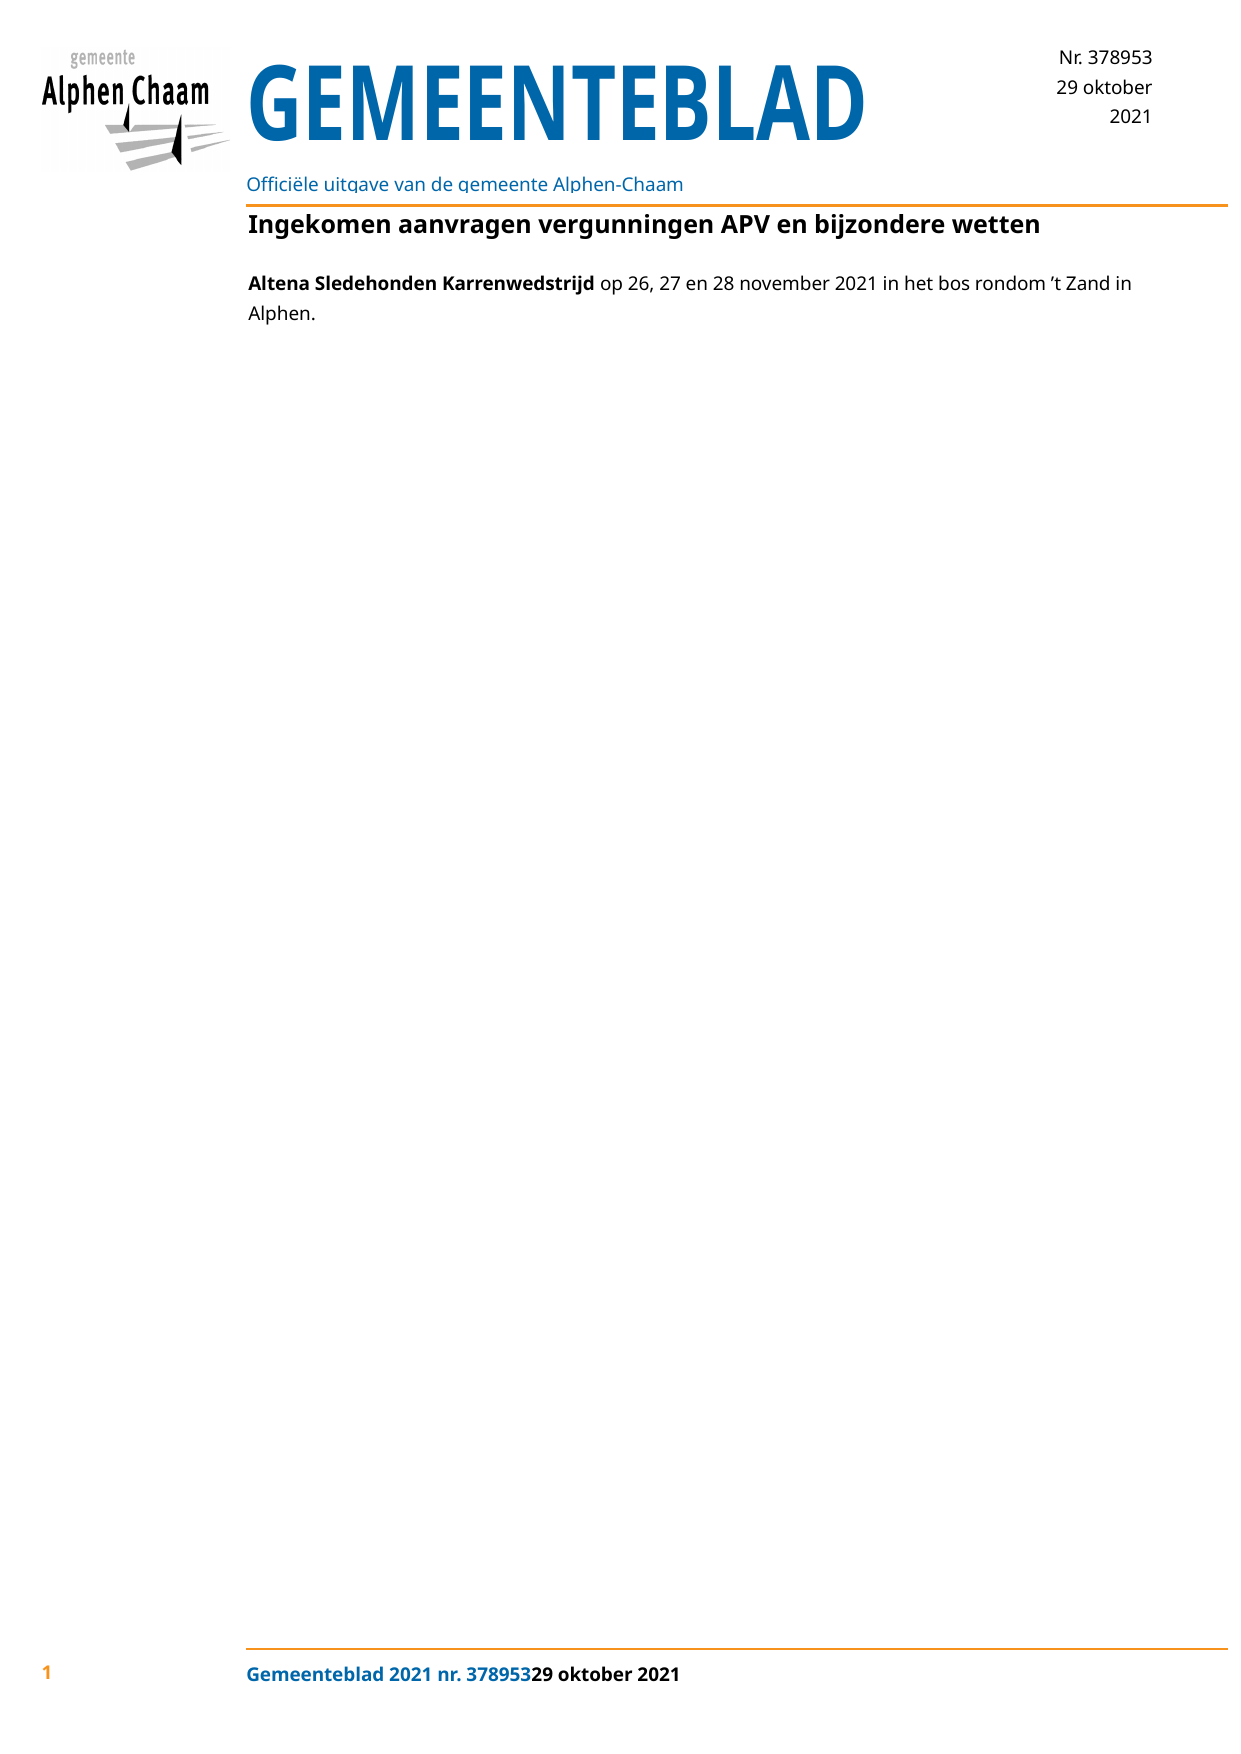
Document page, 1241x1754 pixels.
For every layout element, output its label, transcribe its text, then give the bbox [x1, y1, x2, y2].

picture [41, 47, 231, 172]
text Ingekomen aanvragen vergunningen APV en bijzondere wetten [248, 207, 1152, 241]
text Altena Sledehonden Karrenwedstrijd op 26, 27 en 28 november 2021 in het bos rondom ’t Zand in Alphen. [248, 270, 1152, 326]
